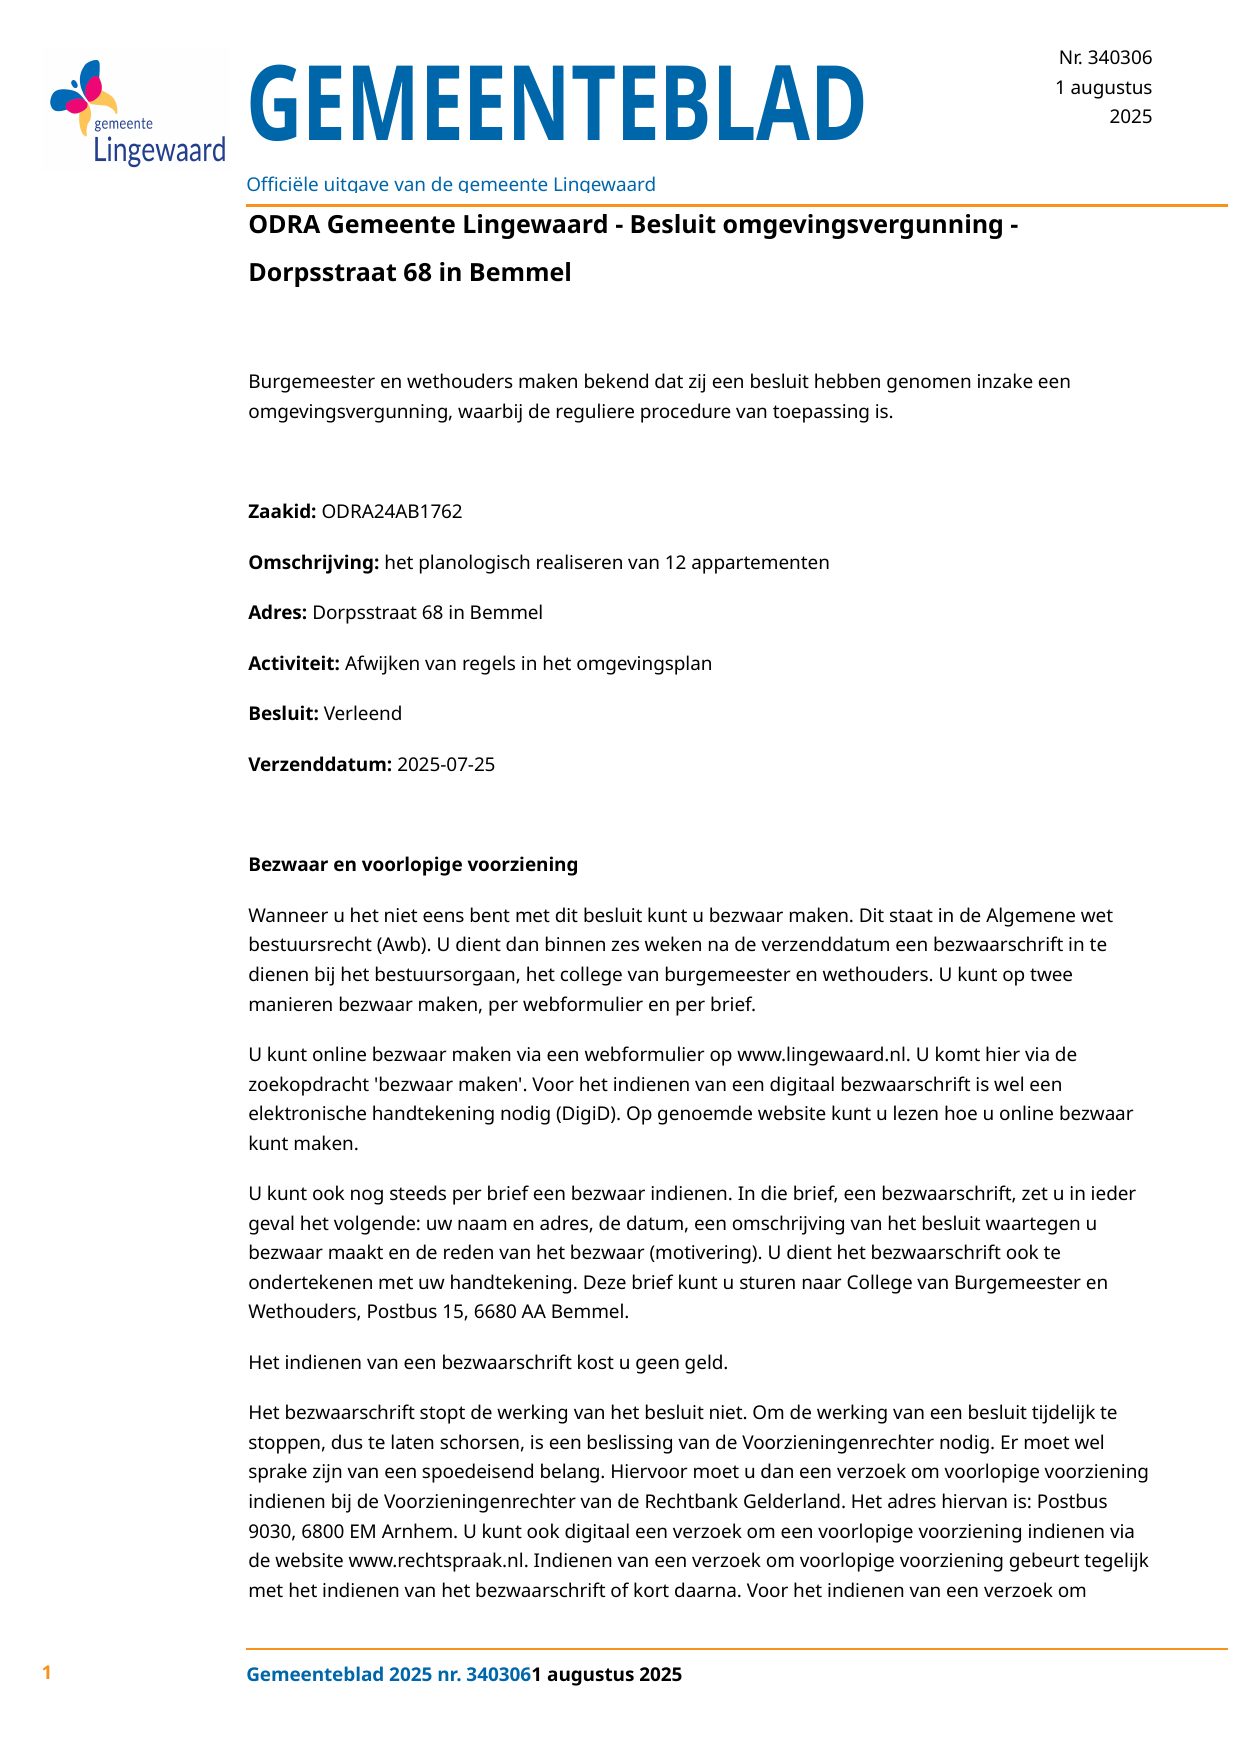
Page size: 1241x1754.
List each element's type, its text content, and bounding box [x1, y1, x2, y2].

text Verzenddatum: 2025-07-25 [248, 751, 1152, 777]
text Het bezwaarschrift stopt de werking van het besluit niet. Om de werking van een besluit tijdelijk te stoppen, dus te laten schorsen, is een beslissing van de Voorzieningenrechter nodig. Er moet wel sprake zijn van een spoedeisend belang. Hiervoor moet u dan een verzoek om voorlopige voorziening indienen bij de Voorzieningenrechter van de Rechtbank Gelderland. Het adres hiervan is: Postbus 9030, 6800 EM Arnhem. U kunt ook digitaal een verzoek om een voorlopige voorziening indienen via de website www.rechtspraak.nl. Indienen van een verzoek om voorlopige voorziening gebeurt tegelijk met het indienen van het bezwaarschrift of kort daarna. Voor het indienen van een verzoek om [248, 1399, 1152, 1603]
text U kunt ook nog steeds per brief een bezwaar indienen. In die brief, een bezwaarschrift, zet u in ieder geval het volgende: uw naam en adres, de datum, een omschrijving van het besluit waartegen u bezwaar maakt en de reden van het bezwaar (motivering). U dient het bezwaarschrift ook te ondertekenen met uw handtekening. Deze brief kunt u sturen naar College van Burgemeester en Wethouders, Postbus 15, 6680 AA Bemmel. [248, 1180, 1152, 1324]
text Burgemeester en wethouders maken bekend dat zij een besluit hebben genomen inzake een omgevingsvergunning, waarbij de reguliere procedure van toepassing is. [248, 368, 1152, 424]
text Omschrijving: het planologisch realiseren van 12 appartementen [248, 549, 1152, 575]
text Activiteit: Afwijken van regels in het omgevingsplan [248, 650, 1152, 676]
text Adres: Dorpsstraat 68 in Bemmel [248, 599, 1152, 625]
text Zaakid: ODRA24AB1762 [248, 499, 1152, 524]
text U kunt online bezwaar maken via een webformulier op www.lingewaard.nl. U komt hier via de zoekopdracht 'bezwaar maken'. Voor het indienen van een digitaal bezwaarschrift is wel een elektronische handtekening nodig (DigiD). Op genoemde website kunt u lezen hoe u online bezwaar kunt maken. [248, 1041, 1152, 1156]
text Bezwaar en voorlopige voorziening [248, 852, 1152, 877]
text Besluit: Verleend [248, 700, 1152, 726]
picture [41, 47, 231, 172]
text ODRA Gemeente Lingewaard - Besluit omgevingsvergunning - Dorpsstraat 68 in Bemmel [248, 207, 1152, 288]
text Het indienen van een bezwaarschrift kost u geen geld. [248, 1349, 1152, 1375]
text Wanneer u het niet eens bent met dit besluit kunt u bezwaar maken. Dit staat in de Algemene wet bestuursrecht (Awb). U dient dan binnen zes weken na de verzenddatum een bezwaarschrift in te dienen bij het bestuursorgaan, het college van burgemeester en wethouders. U kunt op twee manieren bezwaar maken, per webformulier en per brief. [248, 902, 1152, 1017]
